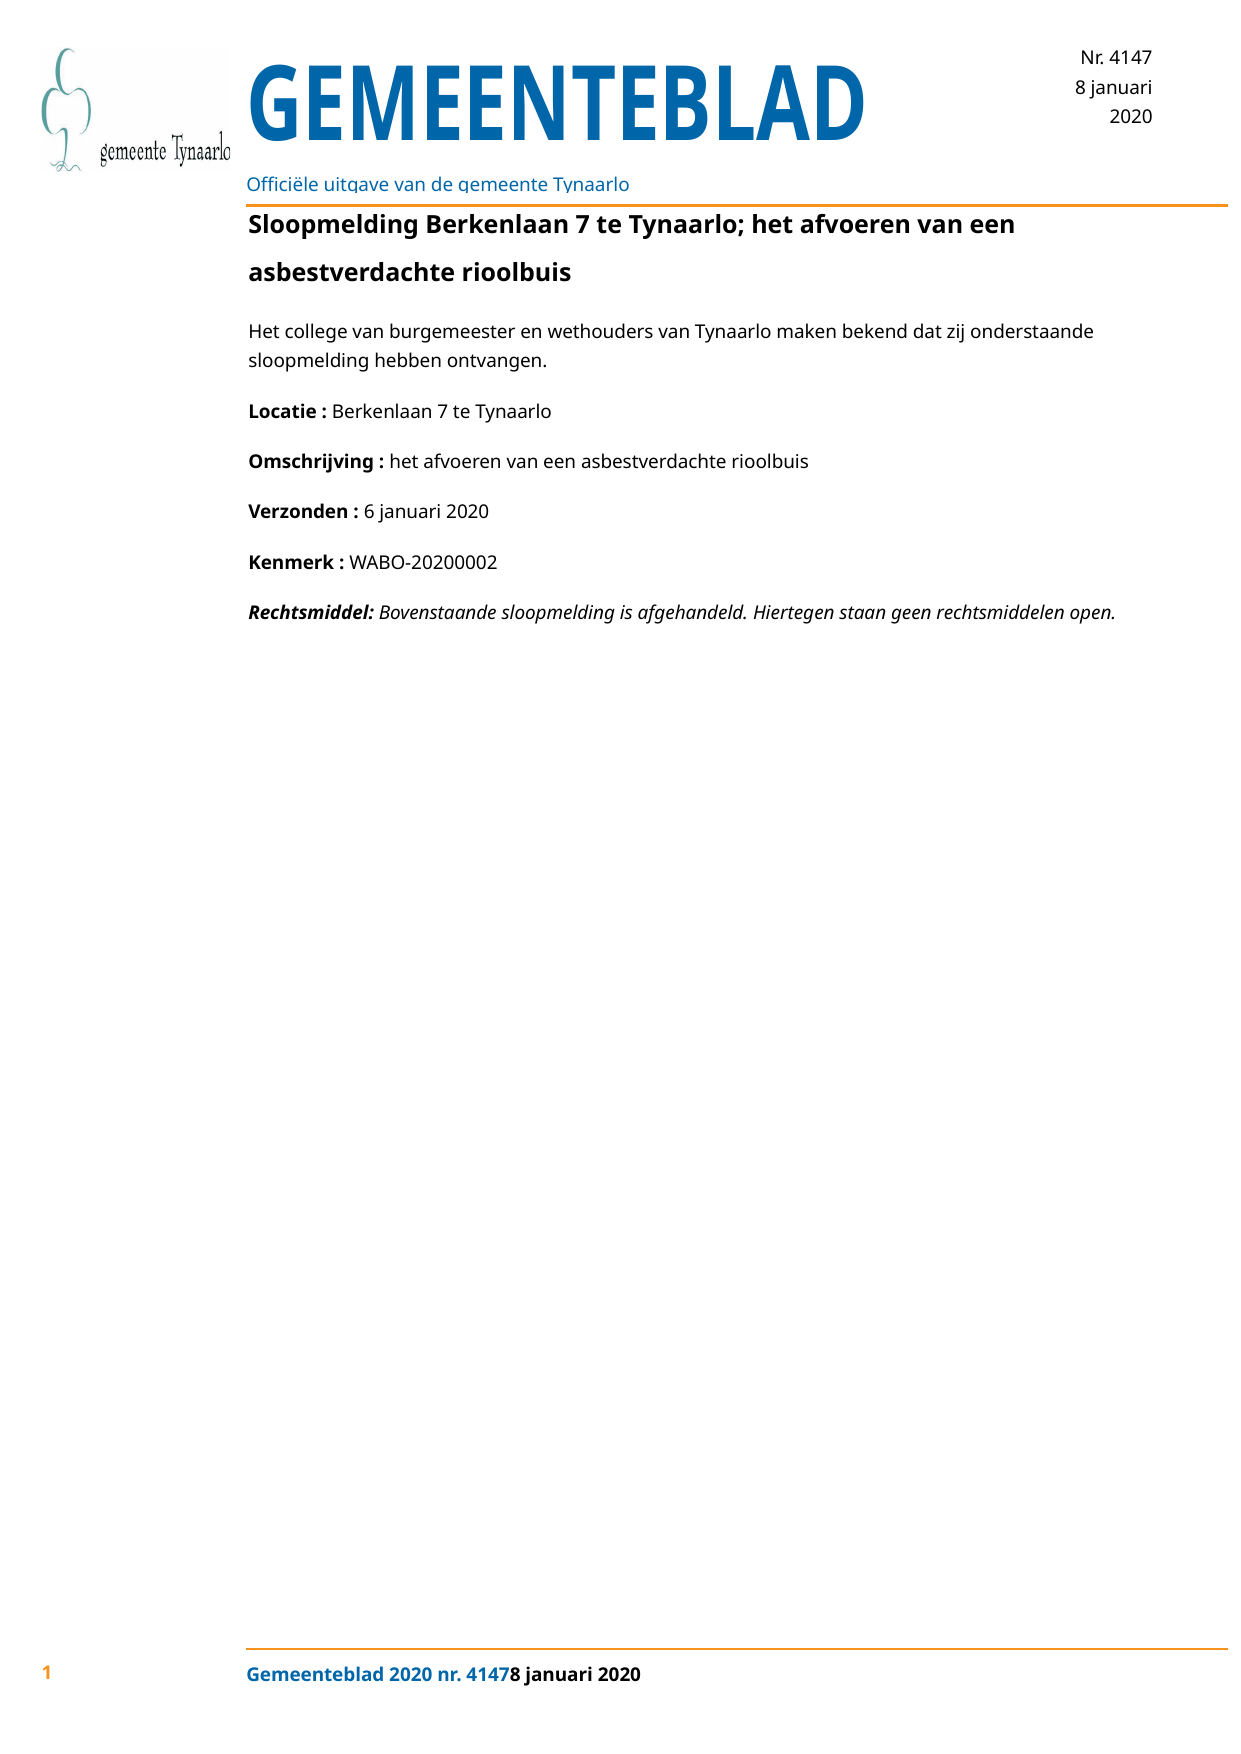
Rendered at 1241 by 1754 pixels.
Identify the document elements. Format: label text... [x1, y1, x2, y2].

text Rechtsmiddel: Bovenstaande sloopmelding is afgehandeld. Hiertegen staan geen rechtsmiddelen open. [248, 599, 1152, 625]
text Kenmerk : WABO-20200002 [248, 549, 1152, 575]
text Locatie : Berkenlaan 7 te Tynaarlo [248, 398, 1152, 424]
text Het college van burgemeester en wethouders van Tynaarlo maken bekend dat zij onderstaande sloopmelding hebben ontvangen. [248, 318, 1152, 373]
text Verzonden : 6 januari 2020 [248, 499, 1152, 524]
text Omschrijving : het afvoeren van een asbestverdachte rioolbuis [248, 448, 1152, 474]
text Sloopmelding Berkenlaan 7 te Tynaarlo; het afvoeren van een asbestverdachte rioolbuis [248, 207, 1152, 288]
picture [41, 47, 231, 172]
